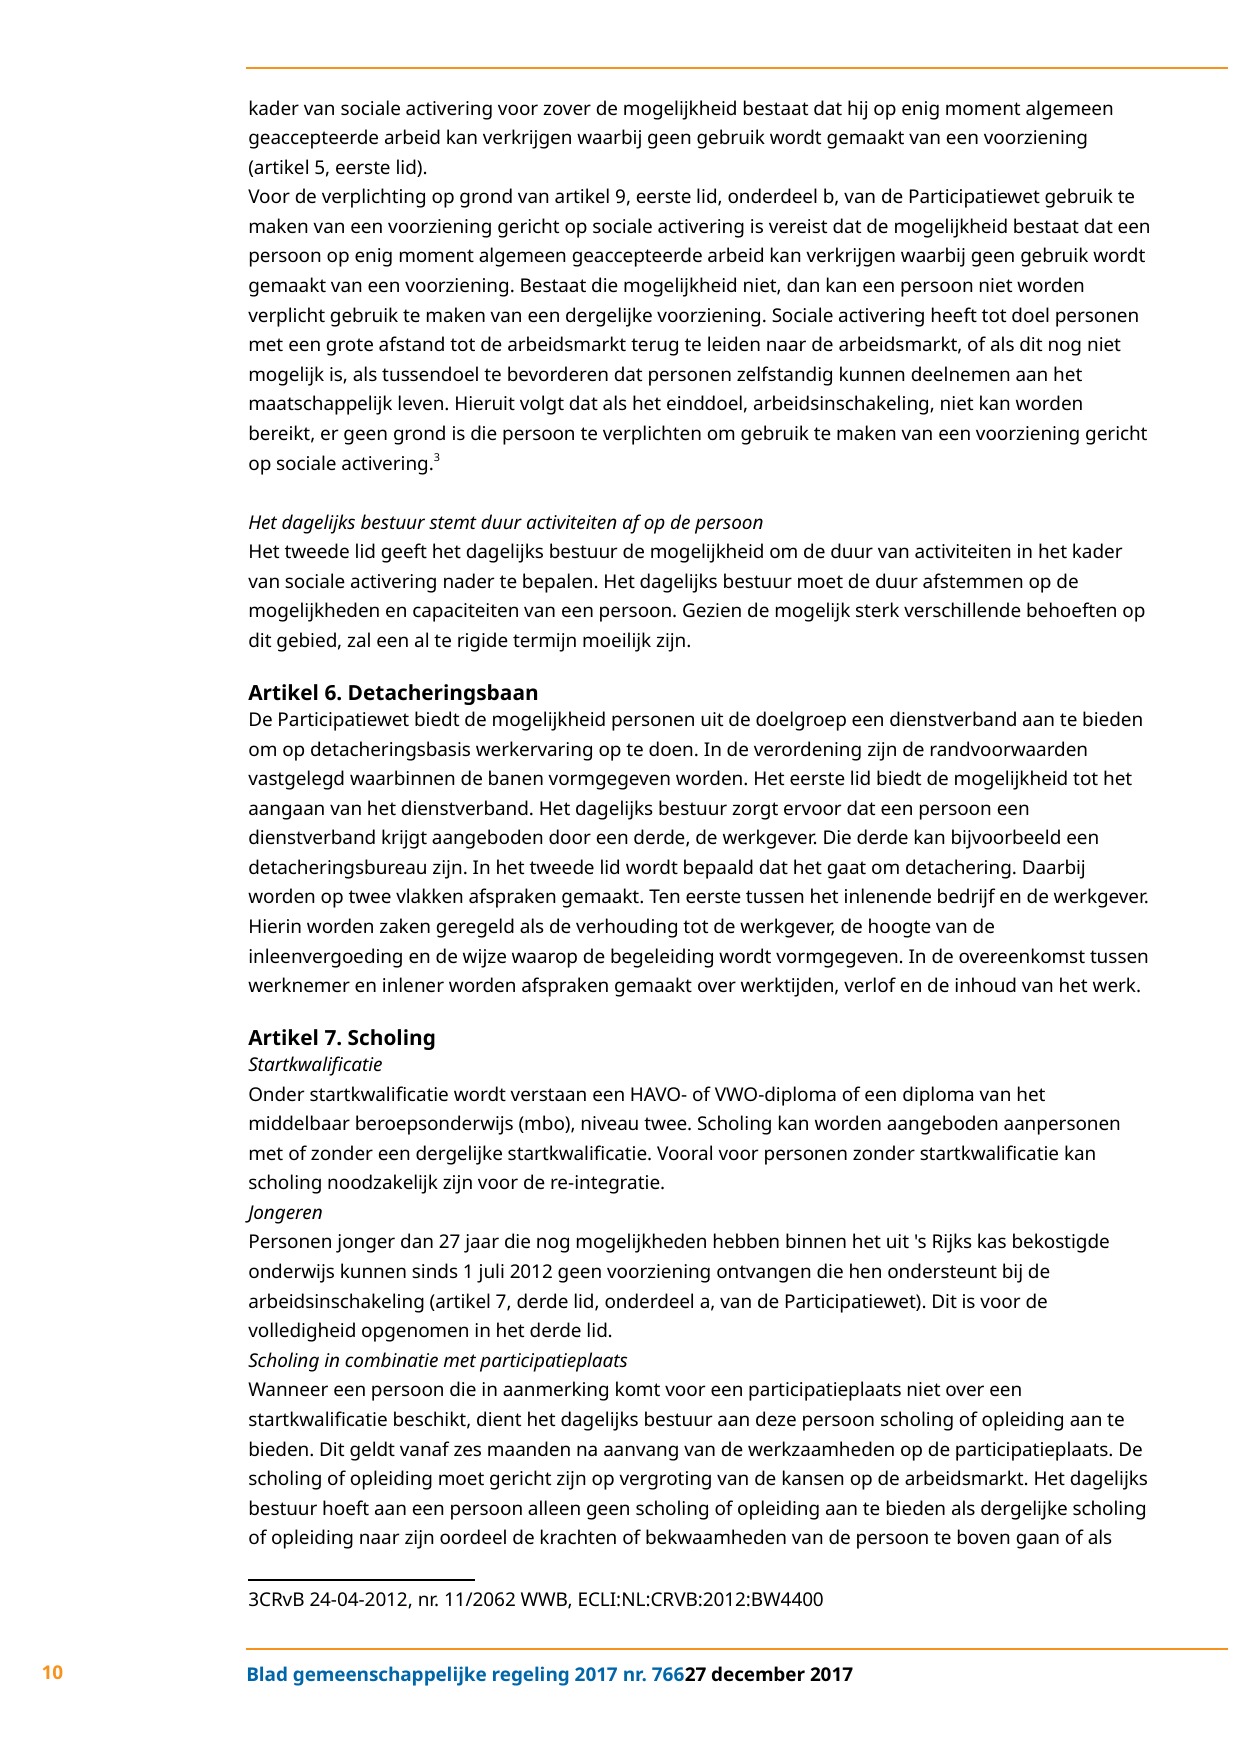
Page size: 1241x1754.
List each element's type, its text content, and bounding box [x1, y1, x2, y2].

text Startkwalificatie [248, 1051, 1152, 1077]
text De Participatiewet biedt de mogelijkheid personen uit de doelgroep een dienstverband aan te bieden om op detacheringsbasis werkervaring op te doen. In de verordening zijn de randvoorwaarden vastgelegd waarbinnen de banen vormgegeven worden. Het eerste lid biedt de mogelijkheid tot het aangaan van het dienstverband. Het dagelijks bestuur zorgt ervoor dat een persoon een dienstverband krijgt aangeboden door een derde, de werkgever. Die derde kan bijvoorbeeld een detacheringsbureau zijn. In het tweede lid wordt bepaald dat het gaat om detachering. Daarbij worden op twee vlakken afspraken gemaakt. Ten eerste tussen het inlenende bedrijf en de werkgever. Hierin worden zaken geregeld als de verhouding tot de werkgever, de hoogte van de inleenvergoeding en de wijze waarop de begeleiding wordt vormgegeven. In de overeenkomst tussen werknemer en inlener worden afspraken gemaakt over werktijden, verlof en de inhoud van het werk. [248, 706, 1152, 998]
text Wanneer een persoon die in aanmerking komt voor een participatieplaats niet over een startkwalificatie beschikt, dient het dagelijks bestuur aan deze persoon scholing of opleiding aan te bieden. Dit geldt vanaf zes maanden na aanvang van de werkzaamheden op de participatieplaats. De scholing of opleiding moet gericht zijn op vergroting van de kansen op de arbeidsmarkt. Het dagelijks bestuur hoeft aan een persoon alleen geen scholing of opleiding aan te bieden als dergelijke scholing of opleiding naar zijn oordeel de krachten of bekwaamheden van de persoon te boven gaan of als [248, 1377, 1152, 1550]
text Artikel 7. Scholing [248, 1023, 1152, 1051]
text Scholing in combinatie met participatieplaats [248, 1347, 1152, 1373]
picture [41, 47, 231, 172]
text Jongeren [248, 1199, 1152, 1225]
text kader van sociale activering voor zover de mogelijkheid bestaat dat hij op enig moment algemeen geaccepteerde arbeid kan verkrijgen waarbij geen gebruik wordt gemaakt van een voorziening (artikel 5, eerste lid). [248, 95, 1152, 180]
text Personen jonger dan 27 jaar die nog mogelijkheden hebben binnen het uit 's Rijks kas bekostigde onderwijs kunnen sinds 1 juli 2012 geen voorziening ontvangen die hen ondersteunt bij de arbeidsinschakeling (artikel 7, derde lid, onderdeel a, van de Participatiewet). Dit is voor de volledigheid opgenomen in het derde lid. [248, 1229, 1152, 1343]
text Onder startkwalificatie wordt verstaan een HAVO- of VWO-diploma of een diploma van het middelbaar beroepsonderwijs (mbo), niveau twee. Scholing kan worden aangeboden aanpersonen met of zonder een dergelijke startkwalificatie. Vooral voor personen zonder startkwalificatie kan scholing noodzakelijk zijn voor de re-integratie. [248, 1081, 1152, 1195]
text Het dagelijks bestuur stemt duur activiteiten af op de persoon [248, 509, 1152, 535]
text Voor de verplichting op grond van artikel 9, eerste lid, onderdeel b, van de Participatiewet gebruik te maken van een voorziening gericht op sociale activering is vereist dat de mogelijkheid bestaat dat een persoon op enig moment algemeen geaccepteerde arbeid kan verkrijgen waarbij geen gebruik wordt gemaakt van een voorziening. Bestaat die mogelijkheid niet, dan kan een persoon niet worden verplicht gebruik te maken van een dergelijke voorziening. Sociale activering heeft tot doel personen met een grote afstand tot de arbeidsmarkt terug te leiden naar de arbeidsmarkt, of als dit nog niet mogelijk is, als tussendoel te bevorderen dat personen zelfstandig kunnen deelnemen aan het maatschappelijk leven. Hieruit volgt dat als het einddoel, arbeidsinschakeling, niet kan worden bereikt, er geen grond is die persoon te verplichten om gebruik te maken van een voorziening gericht op sociale activering. [248, 183, 1152, 476]
text Artikel 6. Detacheringsbaan [248, 678, 1152, 706]
text CRvB 24-04-2012, nr. 11/2062 WWB, ECLI:NL:CRVB:2012:BW4400 [248, 1586, 1152, 1612]
text Het tweede lid geeft het dagelijks bestuur de mogelijkheid om de duur van activiteiten in het kader van sociale activering nader te bepalen. Het dagelijks bestuur moet de duur afstemmen op de mogelijkheden en capaciteiten van een persoon. Gezien de mogelijk sterk verschillende behoeften op dit gebied, zal een al te rigide termijn moeilijk zijn. [248, 538, 1152, 653]
